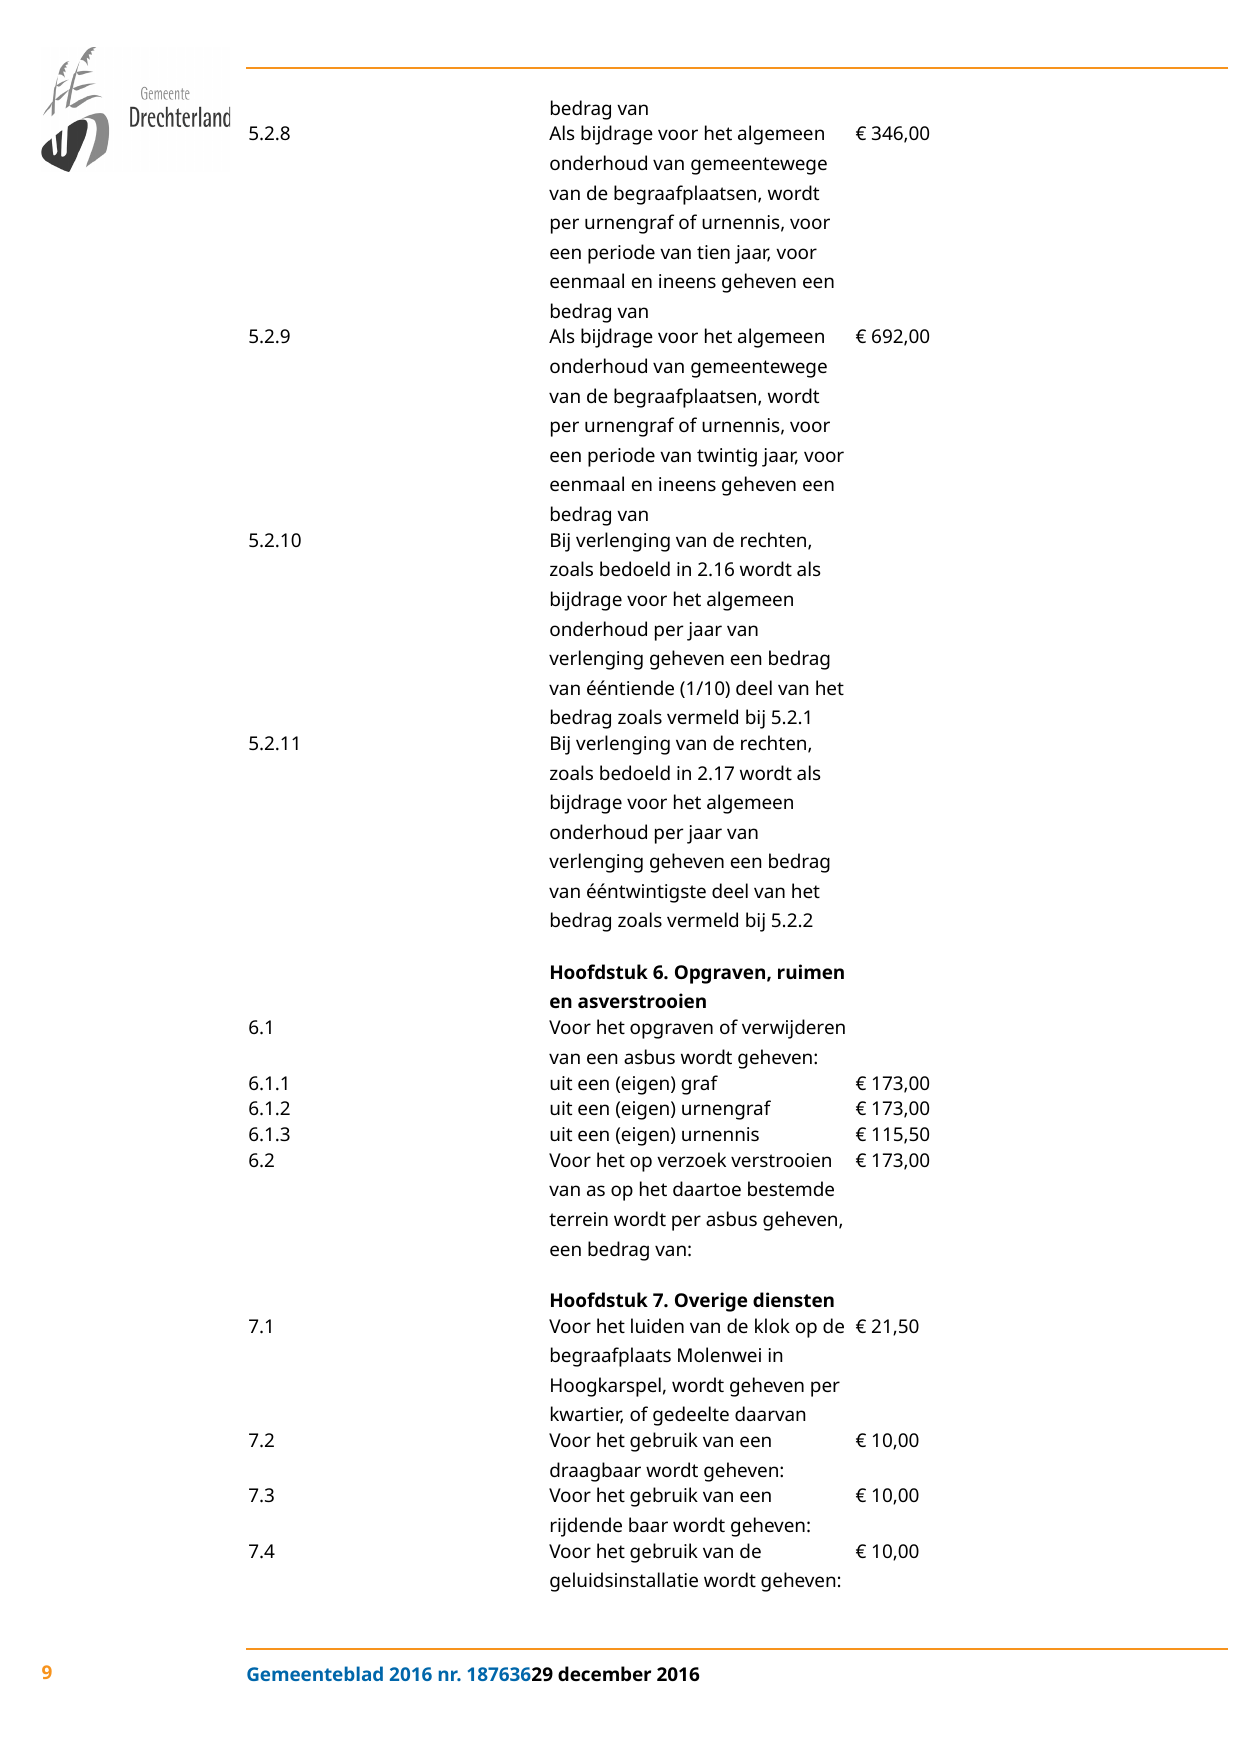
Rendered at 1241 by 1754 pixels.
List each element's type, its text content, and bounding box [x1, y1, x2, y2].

table_cell Hoofdstuk 6. Opgraven, ruimen en asverstrooien [549, 959, 850, 1014]
table_cell Hoofdstuk 7. Overige diensten [549, 1287, 850, 1313]
table_cell € 21,50 [850, 1313, 1152, 1427]
table_cell 7.4 [248, 1538, 549, 1593]
table_cell 7.2 [248, 1428, 549, 1483]
table_cell [248, 934, 549, 959]
table_cell [850, 1261, 1152, 1287]
table_cell Voor het gebruik van de geluidsinstallatie wordt geheven: [549, 1538, 850, 1593]
table_cell Als bijdrage voor het algemeen onderhoud van gemeentewege van de begraafplaatsen, wordt per urnengraf of urnennis, voor een periode van tien jaar, voor eenmaal en ineens geheven een bedrag van [549, 121, 850, 324]
table_cell [549, 1261, 850, 1287]
table_cell Voor het gebruik van een draagbaar wordt geheven: [549, 1428, 850, 1483]
table_cell uit een (eigen) graf [549, 1070, 850, 1096]
table_cell Voor het opgraven of verwijderen van een asbus wordt geheven: [549, 1015, 850, 1070]
table_cell Voor het gebruik van een rijdende baar wordt geheven: [549, 1483, 850, 1538]
table_cell 6.1.1 [248, 1070, 549, 1096]
table_cell bedrag van [549, 95, 850, 121]
table_cell € 115,50 [850, 1121, 1152, 1147]
table_cell [850, 527, 1152, 730]
table_cell € 10,00 [850, 1428, 1152, 1483]
table_cell 6.1 [248, 1015, 549, 1070]
table_cell 7.3 [248, 1483, 549, 1538]
table_cell 5.2.11 [248, 730, 549, 933]
table_cell € 346,00 [850, 121, 1152, 324]
table_cell 5.2.10 [248, 527, 549, 730]
picture [41, 47, 231, 172]
table_cell 5.2.8 [248, 121, 549, 324]
table_cell [850, 95, 1152, 121]
table_cell € 173,00 [850, 1147, 1152, 1261]
table_cell 6.1.3 [248, 1121, 549, 1147]
table_cell € 173,00 [850, 1070, 1152, 1096]
table_cell [248, 95, 549, 121]
table_cell [248, 959, 549, 1014]
table_cell [850, 730, 1152, 933]
table_cell Bij verlenging van de rechten, zoals bedoeld in 2.16 wordt als bijdrage voor het algemeen onderhoud per jaar van verlenging geheven een bedrag van ééntiende (1/10) deel van het bedrag zoals vermeld bij 5.2.1 [549, 527, 850, 730]
table_cell [850, 1015, 1152, 1070]
table_cell [850, 934, 1152, 959]
table_cell uit een (eigen) urnengraf [549, 1096, 850, 1121]
table_cell € 692,00 [850, 324, 1152, 527]
table_cell [549, 934, 850, 959]
table_cell Voor het op verzoek verstrooien van as op het daartoe bestemde terrein wordt per asbus geheven, een bedrag van: [549, 1147, 850, 1261]
table_cell € 10,00 [850, 1538, 1152, 1593]
table_cell [850, 959, 1152, 1014]
table_cell 6.1.2 [248, 1096, 549, 1121]
table_cell [248, 1287, 549, 1313]
table_cell € 10,00 [850, 1483, 1152, 1538]
table_cell Voor het luiden van de klok op de begraafplaats Molenwei in Hoogkarspel, wordt geheven per kwartier, of gedeelte daarvan [549, 1313, 850, 1427]
table_cell 5.2.9 [248, 324, 549, 527]
table_cell Als bijdrage voor het algemeen onderhoud van gemeentewege van de begraafplaatsen, wordt per urnengraf of urnennis, voor een periode van twintig jaar, voor eenmaal en ineens geheven een bedrag van [549, 324, 850, 527]
table_cell 6.2 [248, 1147, 549, 1261]
table_cell [248, 1261, 549, 1287]
table_cell [850, 1287, 1152, 1313]
table_cell Bij verlenging van de rechten, zoals bedoeld in 2.17 wordt als bijdrage voor het algemeen onderhoud per jaar van verlenging geheven een bedrag van ééntwintigste deel van het bedrag zoals vermeld bij 5.2.2 [549, 730, 850, 933]
table_cell 7.1 [248, 1313, 549, 1427]
table_cell € 173,00 [850, 1096, 1152, 1121]
table_cell uit een (eigen) urnennis [549, 1121, 850, 1147]
